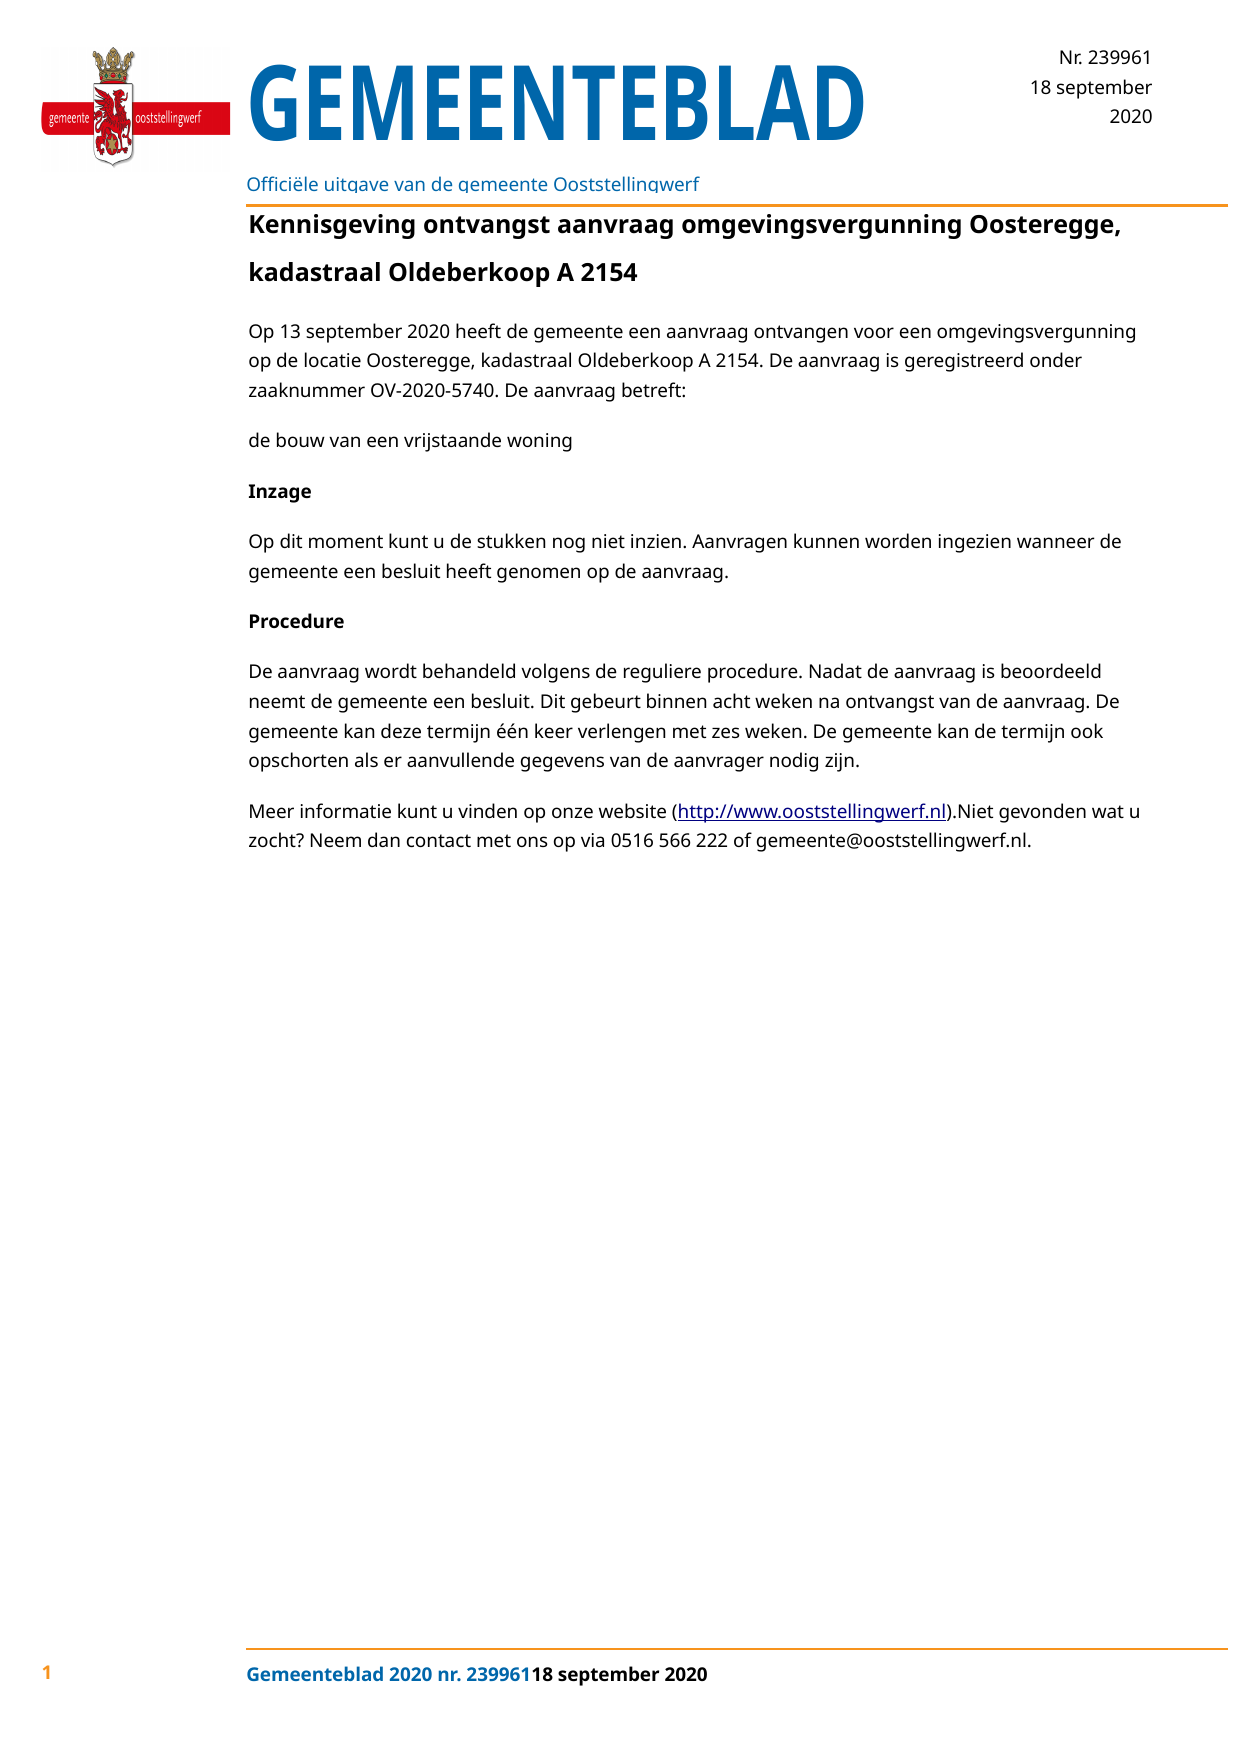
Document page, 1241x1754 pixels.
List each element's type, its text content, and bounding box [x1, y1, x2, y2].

text Kennisgeving ontvangst aanvraag omgevingsvergunning Oosteregge, kadastraal Oldeberkoop A 2154 [248, 207, 1152, 288]
text Procedure [248, 608, 1152, 634]
text Inzage [248, 478, 1152, 504]
picture [41, 47, 231, 172]
text Op dit moment kunt u de stukken nog niet inzien. Aanvragen kunnen worden ingezien wanneer de gemeente een besluit heeft genomen op de aanvraag. [248, 528, 1152, 584]
text Meer informatie kunt u vinden op onze website (http://www.ooststellingwerf.nl).Niet gevonden wat u zocht? Neem dan contact met ons op via 0516 566 222 of gemeente@ooststellingwerf.nl. [248, 798, 1152, 853]
text Op 13 september 2020 heeft de gemeente een aanvraag ontvangen voor een omgevingsvergunning op de locatie Oosteregge, kadastraal Oldeberkoop A 2154. De aanvraag is geregistreerd onder zaaknummer OV-2020-5740. De aanvraag betreft: [248, 318, 1152, 403]
text De aanvraag wordt behandeld volgens de reguliere procedure. Nadat de aanvraag is beoordeeld neemt de gemeente een besluit. Dit gebeurt binnen acht weken na ontvangst van de aanvraag. De gemeente kan deze termijn één keer verlengen met zes weken. De gemeente kan de termijn ook opschorten als er aanvullende gegevens van de aanvrager nodig zijn. [248, 659, 1152, 773]
text de bouw van een vrijstaande woning [248, 427, 1152, 453]
